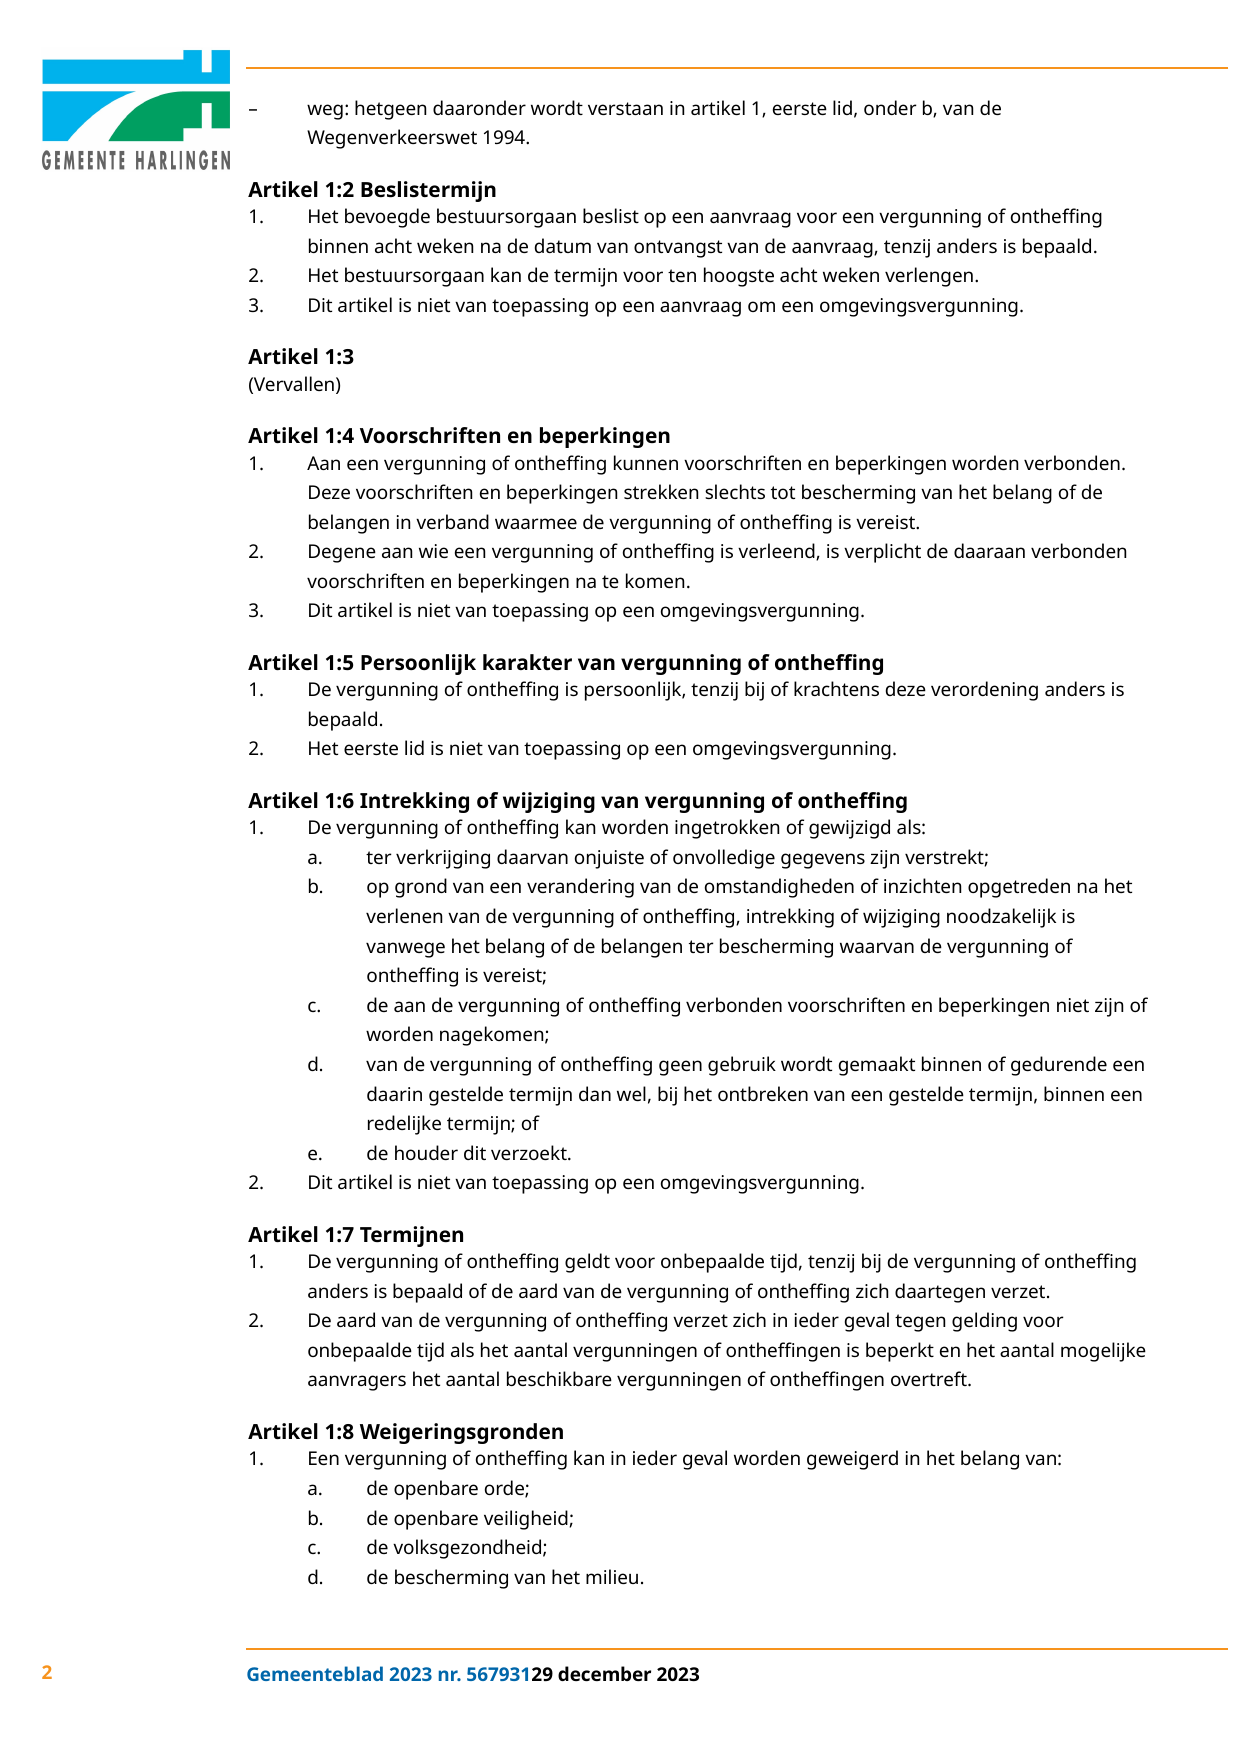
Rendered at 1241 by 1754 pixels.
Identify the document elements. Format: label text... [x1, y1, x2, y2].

list Aan een vergunning of ontheffing kunnen voorschriften en beperkingen worden verbonden. Deze voorschriften en beperkingen strekken slechts tot bescherming van het belang of de belangen in verband waarmee de vergunning of ontheffing is vereist. [248, 450, 1152, 534]
picture [41, 47, 231, 172]
list De aard van de vergunning of ontheffing verzet zich in ieder geval tegen gelding voor onbepaalde tijd als het aantal vergunningen of ontheffingen is beperkt en het aantal mogelijke aanvragers het aantal beschikbare vergunningen of ontheffingen overtreft. [248, 1307, 1152, 1392]
list De vergunning of ontheffing is persoonlijk, tenzij bij of krachtens deze verordening anders is bepaald. [248, 676, 1152, 732]
list Het bestuursorgaan kan de termijn voor ten hoogste acht weken verlengen. [248, 262, 1152, 288]
list de bescherming van het milieu. [307, 1564, 1152, 1589]
list van de vergunning of ontheffing geen gebruik wordt gemaakt binnen of gedurende een daarin gestelde termijn dan wel, bij het ontbreken van een gestelde termijn, binnen een redelijke termijn; of [307, 1051, 1152, 1136]
list op grond van een verandering van de omstandigheden of inzichten opgetreden na het verlenen van de vergunning of ontheffing, intrekking of wijziging noodzakelijk is vanwege het belang of de belangen ter bescherming waarvan de vergunning of ontheffing is vereist; [307, 874, 1152, 988]
text Artikel 1:5 Persoonlijk karakter van vergunning of ontheffing [248, 648, 1152, 676]
list Dit artikel is niet van toepassing op een omgevingsvergunning. [248, 1169, 1152, 1195]
text Artikel 1:3 [248, 342, 1152, 371]
text Artikel 1:7 Termijnen [248, 1220, 1152, 1248]
list Dit artikel is niet van toepassing op een omgevingsvergunning. [248, 598, 1152, 623]
list weg: hetgeen daaronder wordt verstaan in artikel 1, eerste lid, onder b, van de Wegenverkeerswet 1994. [248, 95, 1152, 150]
text Artikel 1:4 Voorschriften en beperkingen [248, 421, 1152, 450]
list Dit artikel is niet van toepassing op een aanvraag om een omgevingsvergunning. [248, 292, 1152, 318]
list de openbare orde; [307, 1475, 1152, 1501]
list de openbare veiligheid; [307, 1505, 1152, 1530]
text Artikel 1:6 Intrekking of wijziging van vergunning of ontheffing [248, 786, 1152, 814]
list Een vergunning of ontheffing kan in ieder geval worden geweigerd in het belang van: [248, 1446, 1152, 1471]
text Artikel 1:2 Beslistermijn [248, 175, 1152, 203]
list De vergunning of ontheffing kan worden ingetrokken of gewijzigd als: [248, 814, 1152, 840]
list de aan de vergunning of ontheffing verbonden voorschriften en beperkingen niet zijn of worden nagekomen; [307, 992, 1152, 1047]
list ter verkrijging daarvan onjuiste of onvolledige gegevens zijn verstrekt; [307, 844, 1152, 870]
text Artikel 1:8 Weigeringsgronden [248, 1417, 1152, 1446]
text (Vervallen) [248, 371, 1152, 397]
list Het eerste lid is niet van toepassing op een omgevingsvergunning. [248, 736, 1152, 761]
list de houder dit verzoekt. [307, 1140, 1152, 1166]
list de volksgezondheid; [307, 1534, 1152, 1560]
list De vergunning of ontheffing geldt voor onbepaalde tijd, tenzij bij de vergunning of ontheffing anders is bepaald of de aard van de vergunning of ontheffing zich daartegen verzet. [248, 1248, 1152, 1304]
list Het bevoegde bestuursorgaan beslist op een aanvraag voor een vergunning of ontheffing binnen acht weken na de datum van ontvangst van de aanvraag, tenzij anders is bepaald. [248, 203, 1152, 258]
list Degene aan wie een vergunning of ontheffing is verleend, is verplicht de daaraan verbonden voorschriften en beperkingen na te komen. [248, 538, 1152, 594]
